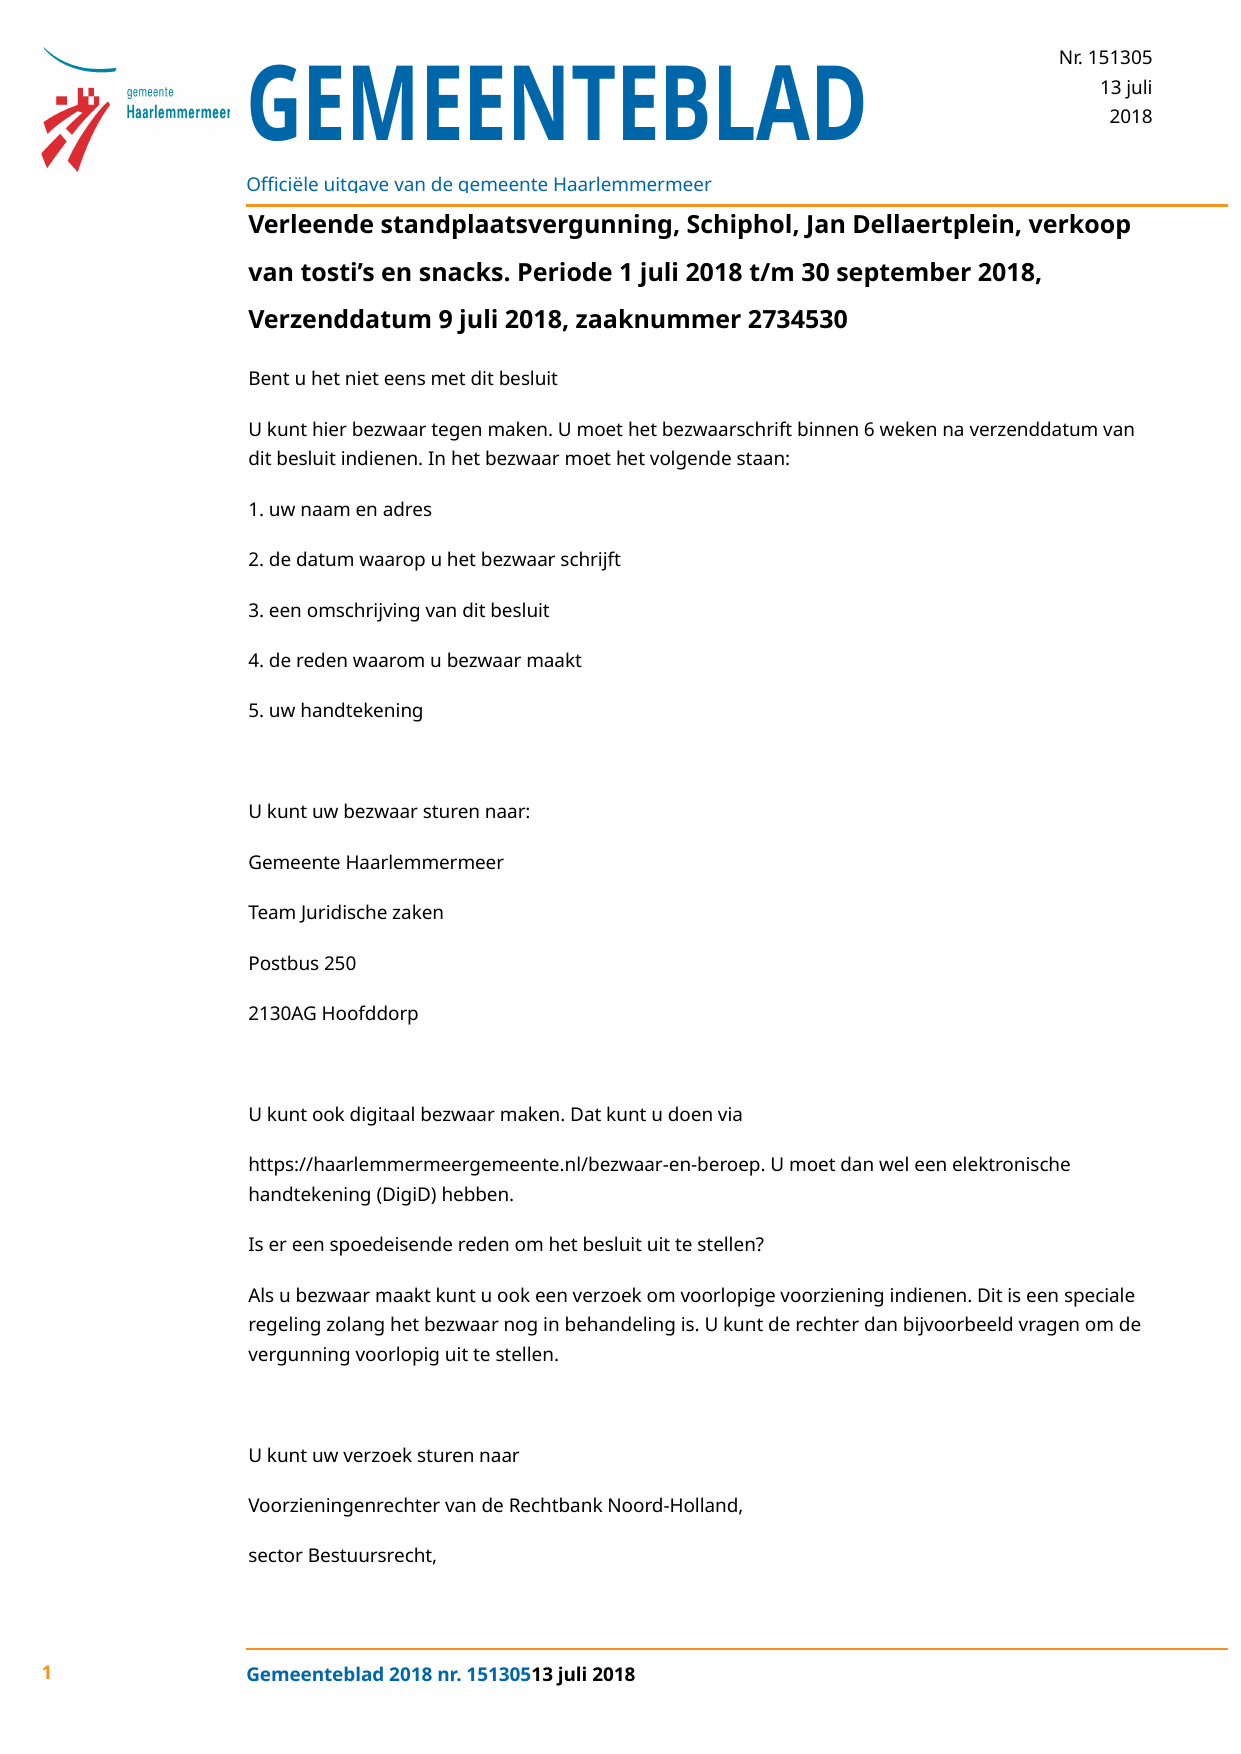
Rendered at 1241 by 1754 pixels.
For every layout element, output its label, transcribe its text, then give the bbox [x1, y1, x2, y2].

text U kunt hier bezwaar tegen maken. U moet het bezwaarschrift binnen 6 weken na verzenddatum van dit besluit indienen. In het bezwaar moet het volgende staan: [248, 416, 1152, 471]
text sector Bestuursrecht, [248, 1543, 1152, 1568]
text 1. uw naam en adres [248, 496, 1152, 522]
text 4. de reden waarom u bezwaar maakt [248, 647, 1152, 673]
text U kunt uw bezwaar sturen naar: [248, 798, 1152, 824]
text Als u bezwaar maakt kunt u ook een verzoek om voorlopige voorziening indienen. Dit is een speciale regeling zolang het bezwaar nog in behandeling is. U kunt de rechter dan bijvoorbeeld vragen om de vergunning voorlopig uit te stellen. [248, 1282, 1152, 1367]
text https://haarlemmermeergemeente.nl/bezwaar-en-beroep. U moet dan wel een elektronische handtekening (DigiD) hebben. [248, 1151, 1152, 1207]
text Is er een spoedeisende reden om het besluit uit te stellen? [248, 1231, 1152, 1257]
text 2130AG Hoofddorp [248, 1000, 1152, 1026]
text Team Juridische zaken [248, 899, 1152, 925]
text Gemeente Haarlemmermeer [248, 849, 1152, 874]
text 3. een omschrijving van dit besluit [248, 597, 1152, 622]
text U kunt ook digitaal bezwaar maken. Dat kunt u doen via [248, 1101, 1152, 1127]
text Voorzieningenrechter van de Rechtbank Noord-Holland, [248, 1492, 1152, 1518]
picture [41, 47, 231, 172]
text Postbus 250 [248, 950, 1152, 975]
text Bent u het niet eens met dit besluit [248, 366, 1152, 391]
text U kunt uw verzoek sturen naar [248, 1442, 1152, 1467]
text 5. uw handtekening [248, 698, 1152, 723]
text 2. de datum waarop u het bezwaar schrijft [248, 546, 1152, 572]
text Verleende standplaatsvergunning, Schiphol, Jan Dellaertplein, verkoop van tosti’s en snacks. Periode 1 juli 2018 t/m 30 september 2018, Verzenddatum 9 juli 2018, zaaknummer 2734530 [248, 207, 1152, 336]
